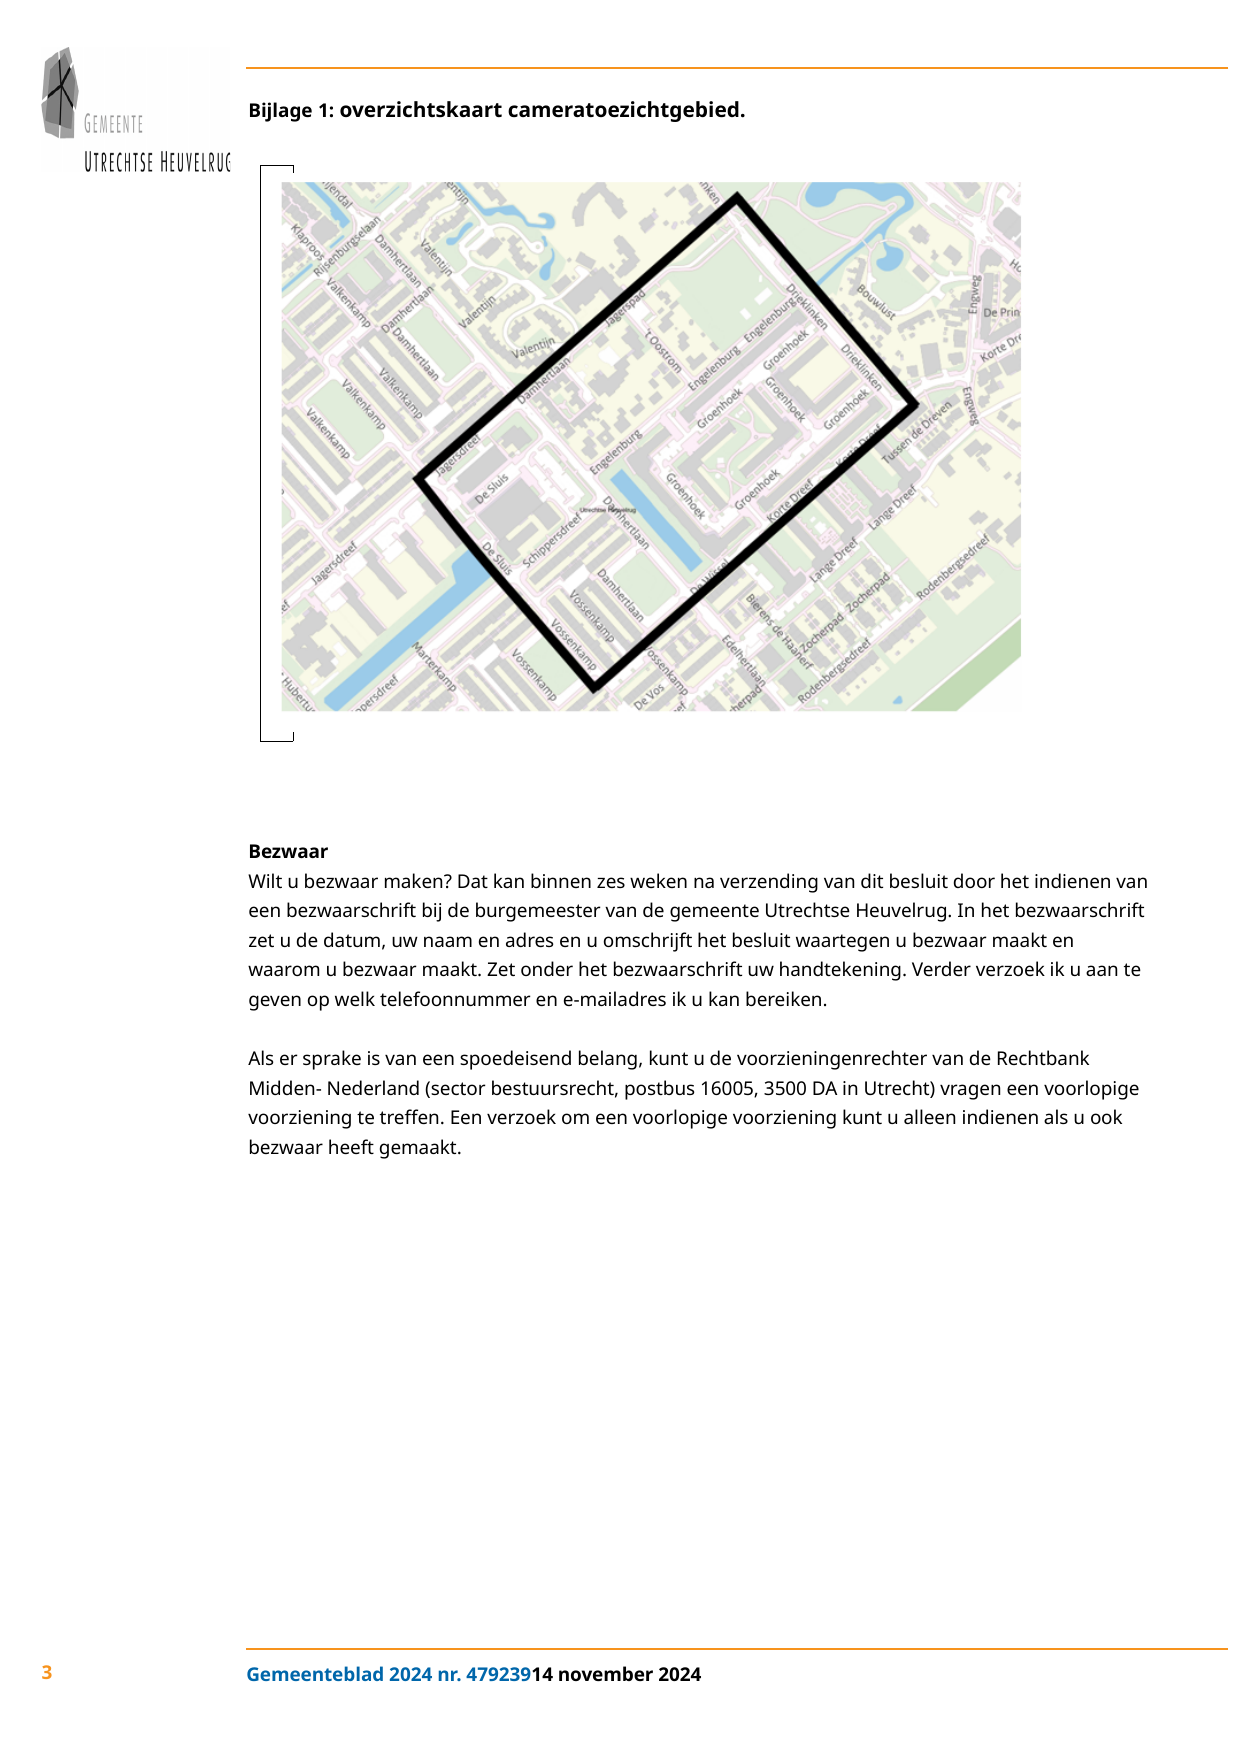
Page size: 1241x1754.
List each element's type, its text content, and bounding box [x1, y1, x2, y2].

text Bezwaar [248, 838, 1152, 864]
text Bijlage 1: overzichtskaart cameratoezichtgebied. [248, 95, 1152, 123]
text Wilt u bezwaar maken? Dat kan binnen zes weken na verzending van dit besluit door het indienen van [248, 868, 1152, 893]
text een bezwaarschrift bij de burgemeester van de gemeente Utrechtse Heuvelrug. In het bezwaarschrift zet u de datum, uw naam en adres en u omschrijft het besluit waartegen u bezwaar maakt en waarom u bezwaar maakt. Zet onder het bezwaarschrift uw handtekening. Verder verzoek ik u aan te geven op welk telefoonnummer en e-mailadres ik u kan bereiken. [248, 897, 1152, 1012]
text Als er sprake is van een spoedeisend belang, kunt u de voorzieningenrechter van de Rechtbank Midden- Nederland (sector bestuursrecht, postbus 16005, 3500 DA in Utrecht) vragen een voorlopige voorziening te treffen. Een verzoek om een voorlopige voorziening kunt u alleen indienen als u ook bezwaar heeft gemaakt. [248, 1045, 1152, 1160]
picture [41, 47, 231, 172]
picture [268, 173, 1036, 732]
